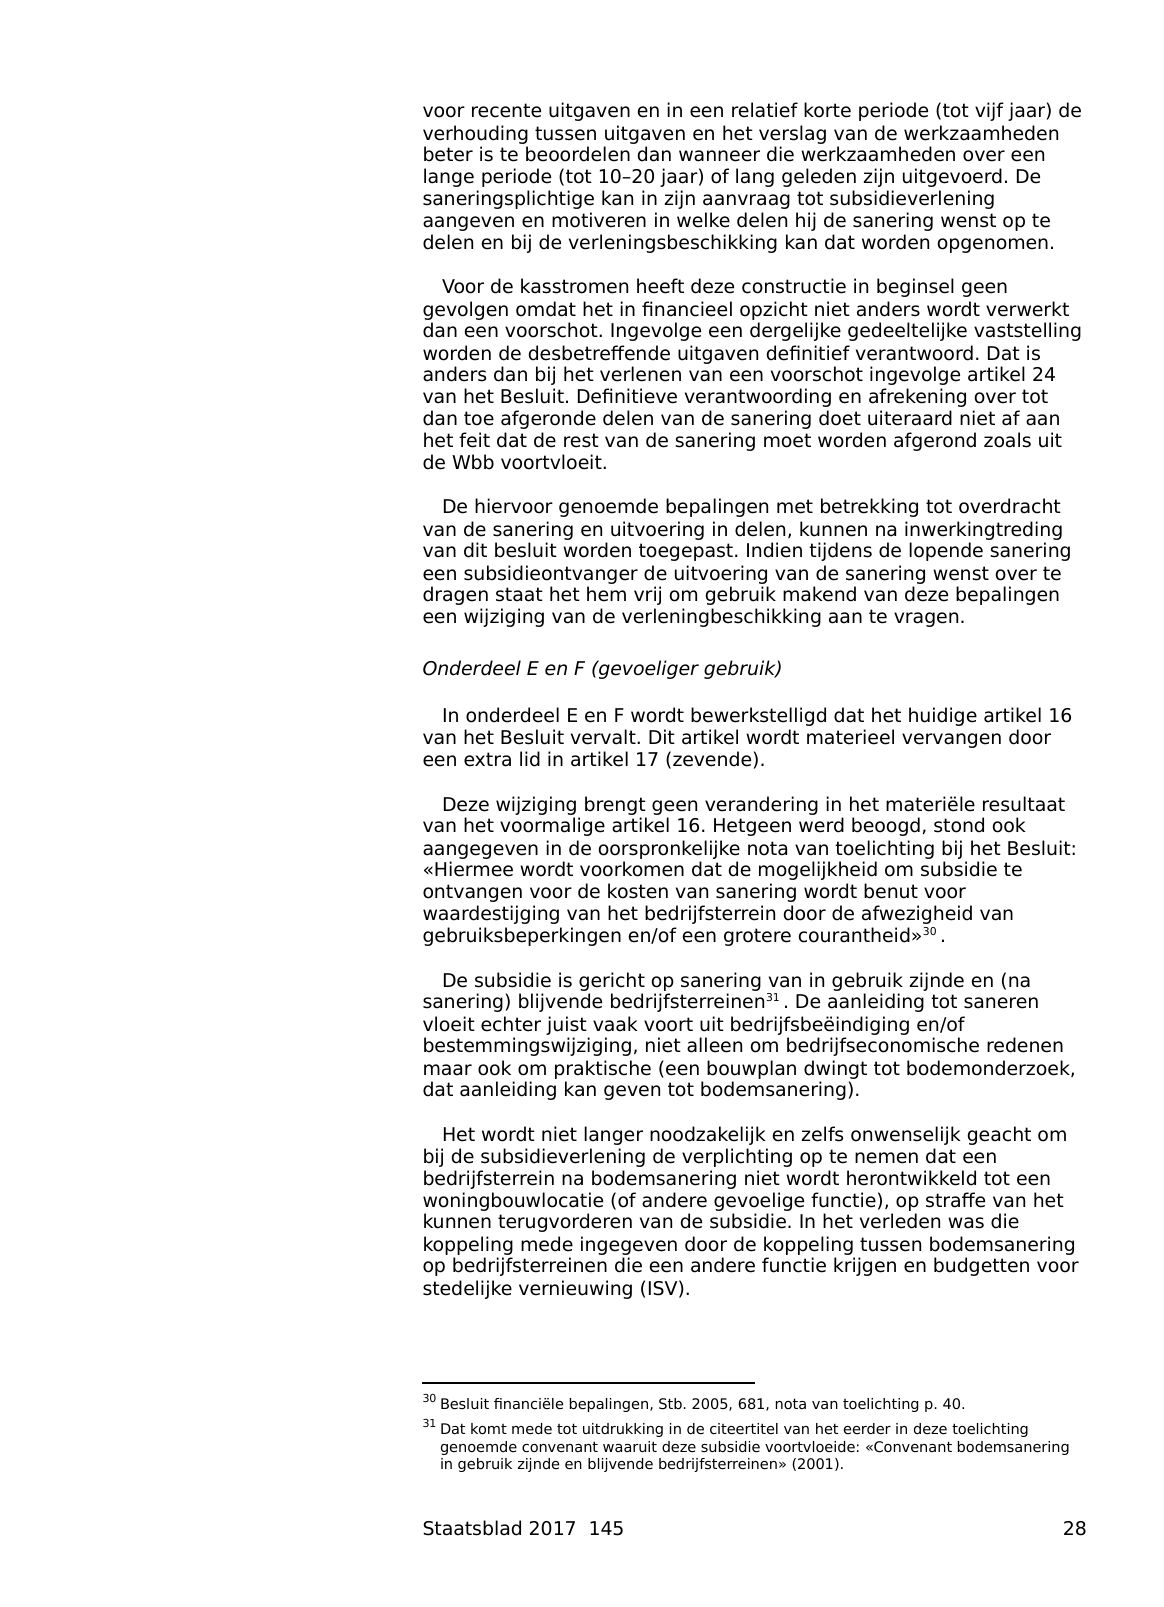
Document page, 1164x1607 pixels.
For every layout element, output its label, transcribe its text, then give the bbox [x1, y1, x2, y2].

text voor recente uitgaven en in een relatief korte periode (tot vijf jaar) de verhouding tussen uitgaven en het verslag van de werkzaamheden beter is te beoordelen dan wanneer die werkzaamheden over een lange periode (tot 10–20 jaar) of lang geleden zijn uitgevoerd. De saneringsplichtige kan in zijn aanvraag tot subsidieverlening aangeven en motiveren in welke delen hij de sanering wenst op te delen en bij de verleningsbeschikking kan dat worden opgenomen. [422, 100, 1087, 254]
text In onderdeel E en F wordt bewerkstelligd dat het huidige artikel 16 van het Besluit vervalt. Dit artikel wordt materieel vervangen door een extra lid in artikel 17 (zevende). [422, 705, 1087, 771]
subtitle Onderdeel E en F (gevoeliger gebruik) [422, 658, 1087, 680]
text Deze wijziging brengt geen verandering in het materiële resultaat van het voormalige artikel 16. Hetgeen werd beoogd, stond ook aangegeven in de oorspronkelijke nota van toelichting bij het Besluit: «Hiermee wordt voorkomen dat de mogelijkheid om subsidie te ontvangen voor de kosten van sanering wordt benut voor waardestijging van het bedrijfsterrein door de afwezigheid van gebruiksbeperkingen en/of een grotere courantheid». [422, 793, 1087, 947]
text Besluit financiële bepalingen, Stb. 2005, 681, nota van toelichting p. 40. [422, 1392, 1087, 1414]
text Het wordt niet langer noodzakelijk en zelfs onwenselijk geacht om bij de subsidieverlening de verplichting op te nemen dat een bedrijfsterrein na bodemsanering niet wordt herontwikkeld tot een woningbouwlocatie (of andere gevoelige functie), op straffe van het kunnen terugvorderen van de subsidie. In het verleden was die koppeling mede ingegeven door de koppeling tussen bodemsanering op bedrijfsterreinen die een andere functie krijgen en budgetten voor stedelijke vernieuwing (ISV). [422, 1123, 1087, 1299]
text De subsidie is gericht op sanering van in gebruik zijnde en (na sanering) blijvende bedrijfsterreinen. De aanleiding tot saneren vloeit echter juist vaak voort uit bedrijfsbeëindiging en/of bestemmingswijziging, niet alleen om bedrijfseconomische redenen maar ook om praktische (een bouwplan dwingt tot bodemonderzoek, dat aanleiding kan geven tot bodemsanering). [422, 969, 1087, 1101]
text Dat komt mede tot uitdrukking in de citeertitel van het eerder in deze toelichting genoemde convenant waaruit deze subsidie voortvloeide: «Convenant bodemsanering in gebruik zijnde en blijvende bedrijfsterreinen» (2001). [422, 1417, 1087, 1473]
text Voor de kasstromen heeft deze constructie in beginsel geen gevolgen omdat het in financieel opzicht niet anders wordt verwerkt dan een voorschot. Ingevolge een dergelijke gedeeltelijke vaststelling worden de desbetreffende uitgaven definitief verantwoord. Dat is anders dan bij het verlenen van een voorschot ingevolge artikel 24 van het Besluit. Definitieve verantwoording en afrekening over tot dan toe afgeronde delen van de sanering doet uiteraard niet af aan het feit dat de rest van de sanering moet worden afgerond zoals uit de Wbb voortvloeit. [422, 276, 1087, 474]
text De hiervoor genoemde bepalingen met betrekking tot overdracht van de sanering en uitvoering in delen, kunnen na inwerkingtreding van dit besluit worden toegepast. Indien tijdens de lopende sanering een subsidieontvanger de uitvoering van de sanering wenst over te dragen staat het hem vrij om gebruik makend van deze bepalingen een wijziging van de verleningbeschikking aan te vragen. [422, 496, 1087, 628]
